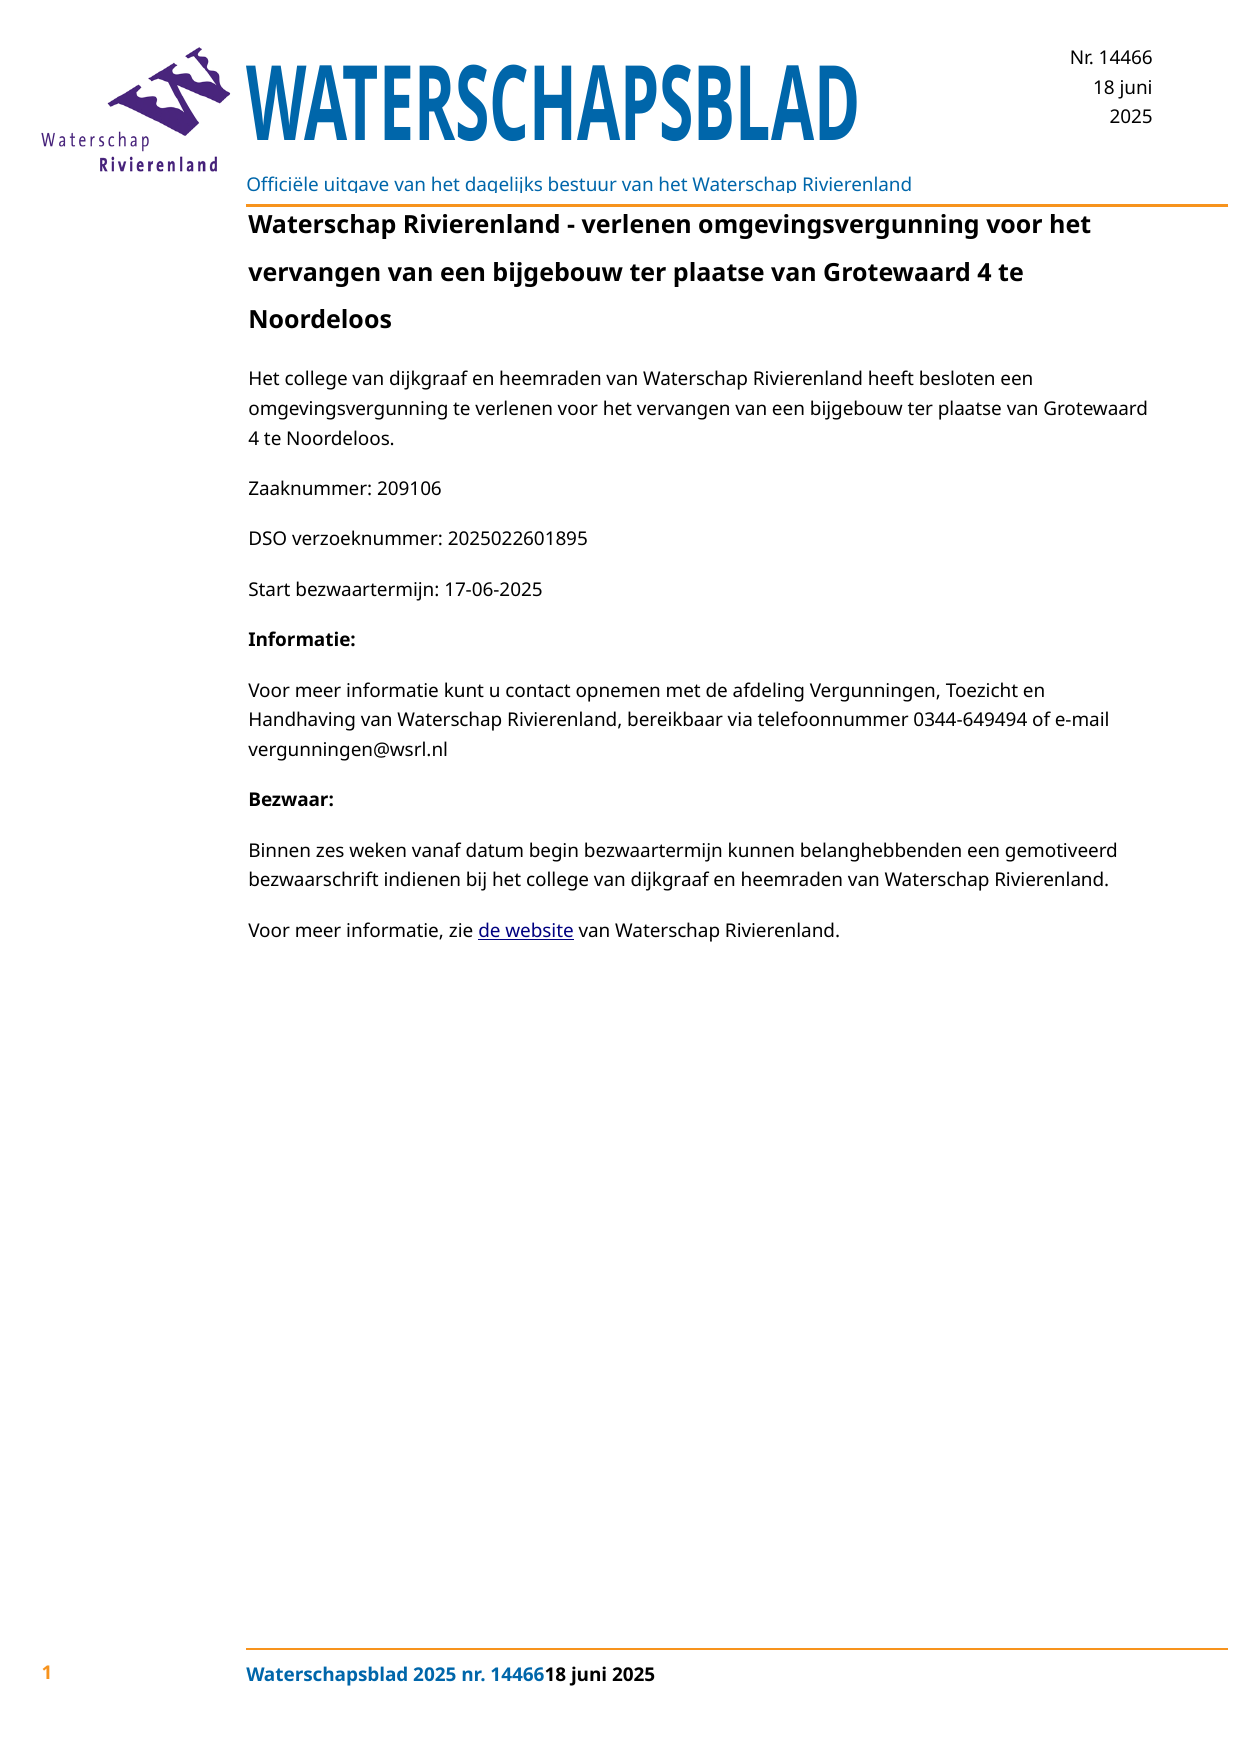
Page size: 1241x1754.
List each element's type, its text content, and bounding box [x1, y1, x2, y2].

text Het college van dijkgraaf en heemraden van Waterschap Rivierenland heeft besloten een omgevingsvergunning te verlenen voor het vervangen van een bijgebouw ter plaatse van Grotewaard 4 te Noordeloos. [248, 366, 1152, 450]
text Voor meer informatie, zie de website van Waterschap Rivierenland. [248, 917, 1152, 942]
text DSO verzoeknummer: 2025022601895 [248, 526, 1152, 551]
text Voor meer informatie kunt u contact opnemen met de afdeling Vergunningen, Toezicht en Handhaving van Waterschap Rivierenland, bereikbaar via telefoonnummer 0344-649494 of e-mail vergunningen@wsrl.nl [248, 677, 1152, 762]
text Informatie: [248, 626, 1152, 652]
picture [41, 47, 231, 172]
text Zaaknummer: 209106 [248, 475, 1152, 501]
text Bezwaar: [248, 786, 1152, 812]
text Start bezwaartermijn: 17-06-2025 [248, 576, 1152, 602]
text Waterschap Rivierenland - verlenen omgevingsvergunning voor het vervangen van een bijgebouw ter plaatse van Grotewaard 4 te Noordeloos [248, 207, 1152, 336]
text Binnen zes weken vanaf datum begin bezwaartermijn kunnen belanghebbenden een gemotiveerd bezwaarschrift indienen bij het college van dijkgraaf en heemraden van Waterschap Rivierenland. [248, 837, 1152, 892]
